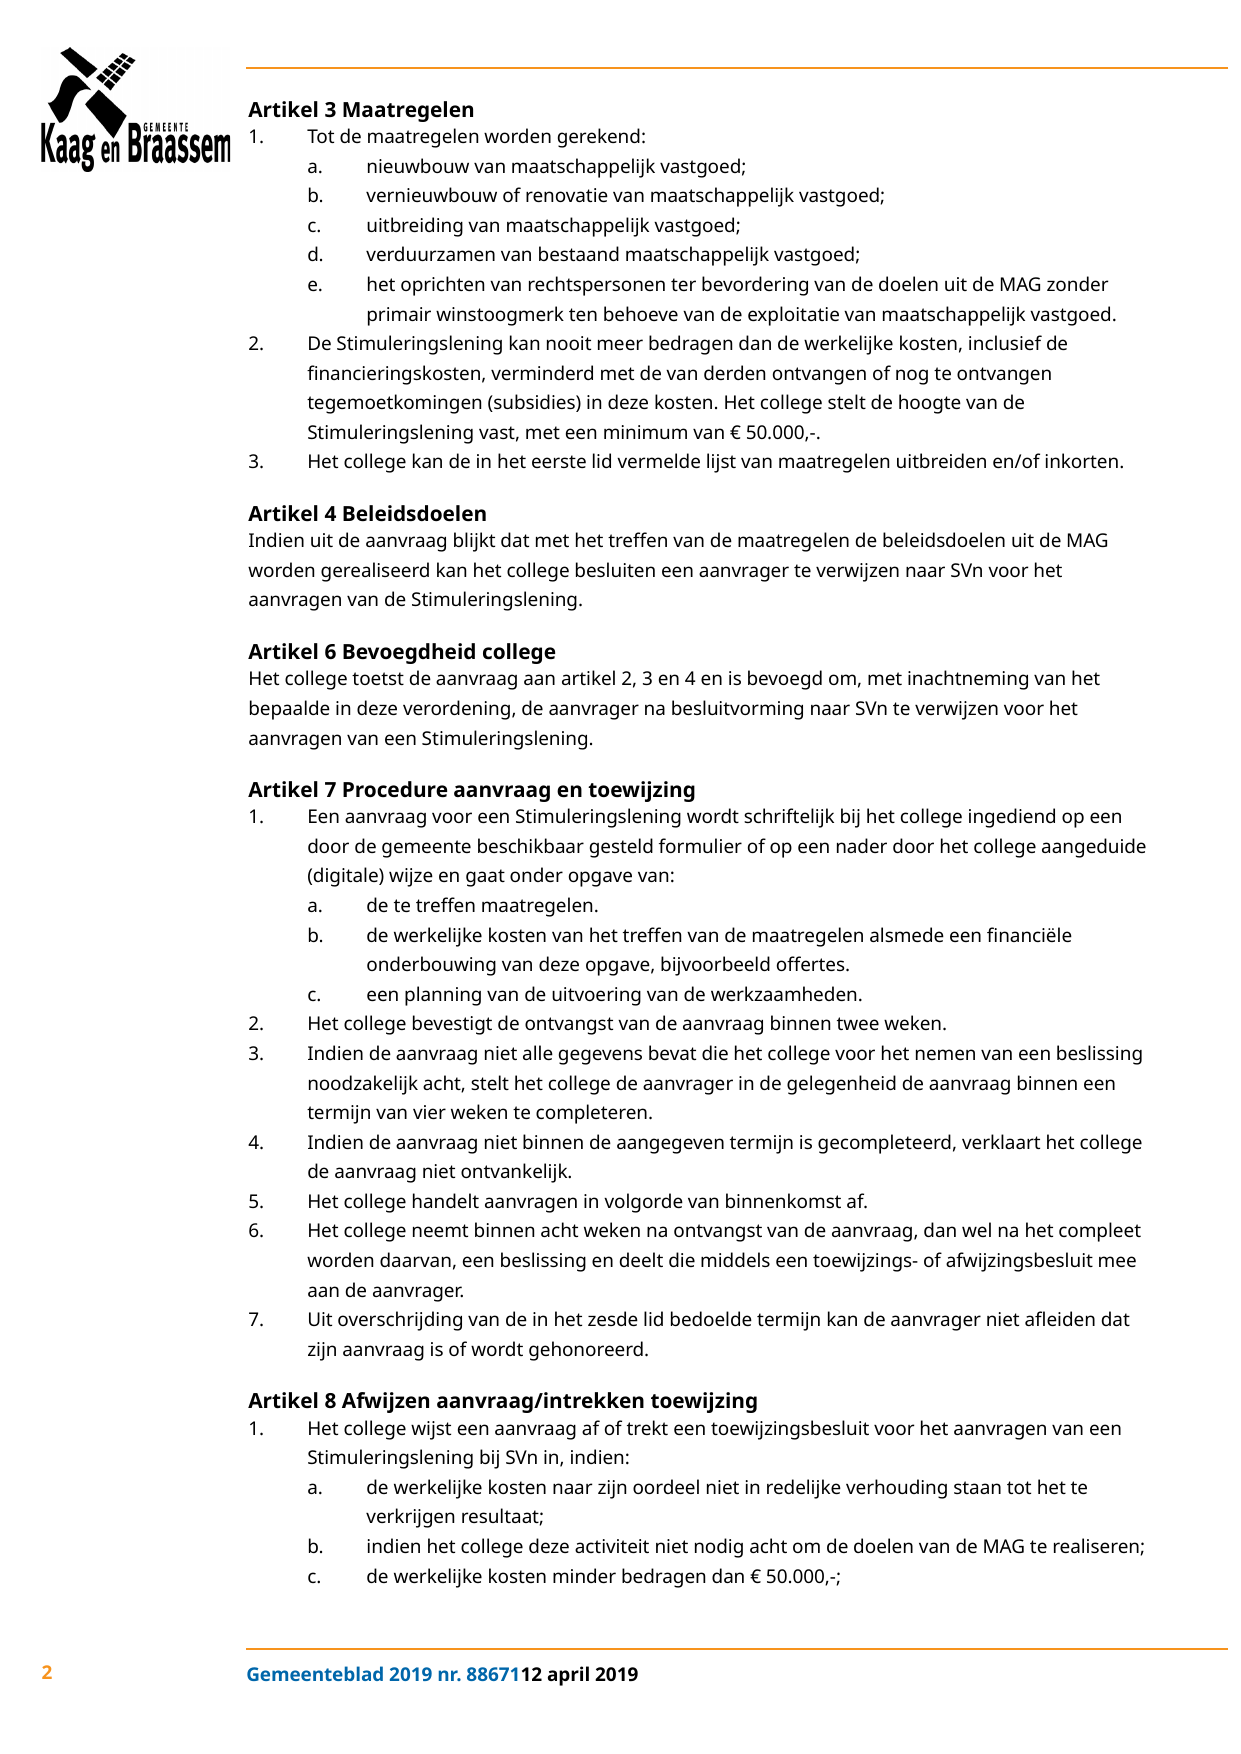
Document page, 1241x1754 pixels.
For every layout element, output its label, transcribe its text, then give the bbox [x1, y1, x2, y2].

list nieuwbouw van maatschappelijk vastgoed; [307, 153, 1152, 178]
list Het college neemt binnen acht weken na ontvangst van de aanvraag, dan wel na het compleet worden daarvan, een beslissing en deelt die middels een toewijzings- of afwijzingsbesluit mee aan de aanvrager. [248, 1218, 1152, 1303]
list Het college bevestigt de ontvangst van de aanvraag binnen twee weken. [248, 1011, 1152, 1036]
text Artikel 4 Beleidsdoelen [248, 499, 1152, 527]
list vernieuwbouw of renovatie van maatschappelijk vastgoed; [307, 182, 1152, 208]
list Het college wijst een aanvraag af of trekt een toewijzingsbesluit voor het aanvragen van een Stimuleringslening bij SVn in, indien: [248, 1415, 1152, 1470]
list de werkelijke kosten van het treffen van de maatregelen alsmede een financiële onderbouwing van deze opgave, bijvoorbeeld offertes. [307, 922, 1152, 977]
list het oprichten van rechtspersonen ter bevordering van de doelen uit de MAG zonder primair winstoogmerk ten behoeve van de exploitatie van maatschappelijk vastgoed. [307, 271, 1152, 326]
list een planning van de uitvoering van de werkzaamheden. [307, 981, 1152, 1007]
text Artikel 6 Bevoegdheid college [248, 637, 1152, 666]
text Het college toetst de aanvraag aan artikel 2, 3 en 4 en is bevoegd om, met inachtneming van het bepaalde in deze verordening, de aanvrager na besluitvorming naar SVn te verwijzen voor het aanvragen van een Stimuleringslening. [248, 666, 1152, 750]
list De Stimuleringslening kan nooit meer bedragen dan de werkelijke kosten, inclusief de financieringskosten, verminderd met de van derden ontvangen of nog te ontvangen tegemoetkomingen (subsidies) in deze kosten. Het college stelt de hoogte van de Stimuleringslening vast, met een minimum van € 50.000,-. [248, 330, 1152, 445]
text Indien uit de aanvraag blijkt dat met het treffen van de maatregelen de beleidsdoelen uit de MAG worden gerealiseerd kan het college besluiten een aanvrager te verwijzen naar SVn voor het aanvragen van de Stimuleringslening. [248, 527, 1152, 612]
list Indien de aanvraag niet alle gegevens bevat die het college voor het nemen van een beslissing noodzakelijk acht, stelt het college de aanvrager in de gelegenheid de aanvraag binnen een termijn van vier weken te completeren. [248, 1040, 1152, 1125]
list Uit overschrijding van de in het zesde lid bedoelde termijn kan de aanvrager niet afleiden dat zijn aanvraag is of wordt gehonoreerd. [248, 1306, 1152, 1362]
picture [41, 47, 231, 172]
list Een aanvraag voor een Stimuleringslening wordt schriftelijk bij het college ingediend op een door de gemeente beschikbaar gesteld formulier of op een nader door het college aangeduide (digitale) wijze en gaat onder opgave van: [248, 803, 1152, 888]
list indien het college deze activiteit niet nodig acht om de doelen van de MAG te realiseren; [307, 1533, 1152, 1559]
list de te treffen maatregelen. [307, 892, 1152, 918]
text Artikel 7 Procedure aanvraag en toewijzing [248, 775, 1152, 803]
list Indien de aanvraag niet binnen de aangegeven termijn is gecompleteerd, verklaart het college de aanvraag niet ontvankelijk. [248, 1129, 1152, 1184]
list Tot de maatregelen worden gerekend: [248, 123, 1152, 149]
text Artikel 3 Maatregelen [248, 95, 1152, 123]
list de werkelijke kosten minder bedragen dan € 50.000,-; [307, 1563, 1152, 1588]
list uitbreiding van maatschappelijk vastgoed; [307, 212, 1152, 238]
list Het college kan de in het eerste lid vermelde lijst van maatregelen uitbreiden en/of inkorten. [248, 449, 1152, 474]
list Het college handelt aanvragen in volgorde van binnenkomst af. [248, 1188, 1152, 1214]
list de werkelijke kosten naar zijn oordeel niet in redelijke verhouding staan tot het te verkrijgen resultaat; [307, 1474, 1152, 1529]
text Artikel 8 Afwijzen aanvraag/intrekken toewijzing [248, 1386, 1152, 1415]
list verduurzamen van bestaand maatschappelijk vastgoed; [307, 242, 1152, 267]
